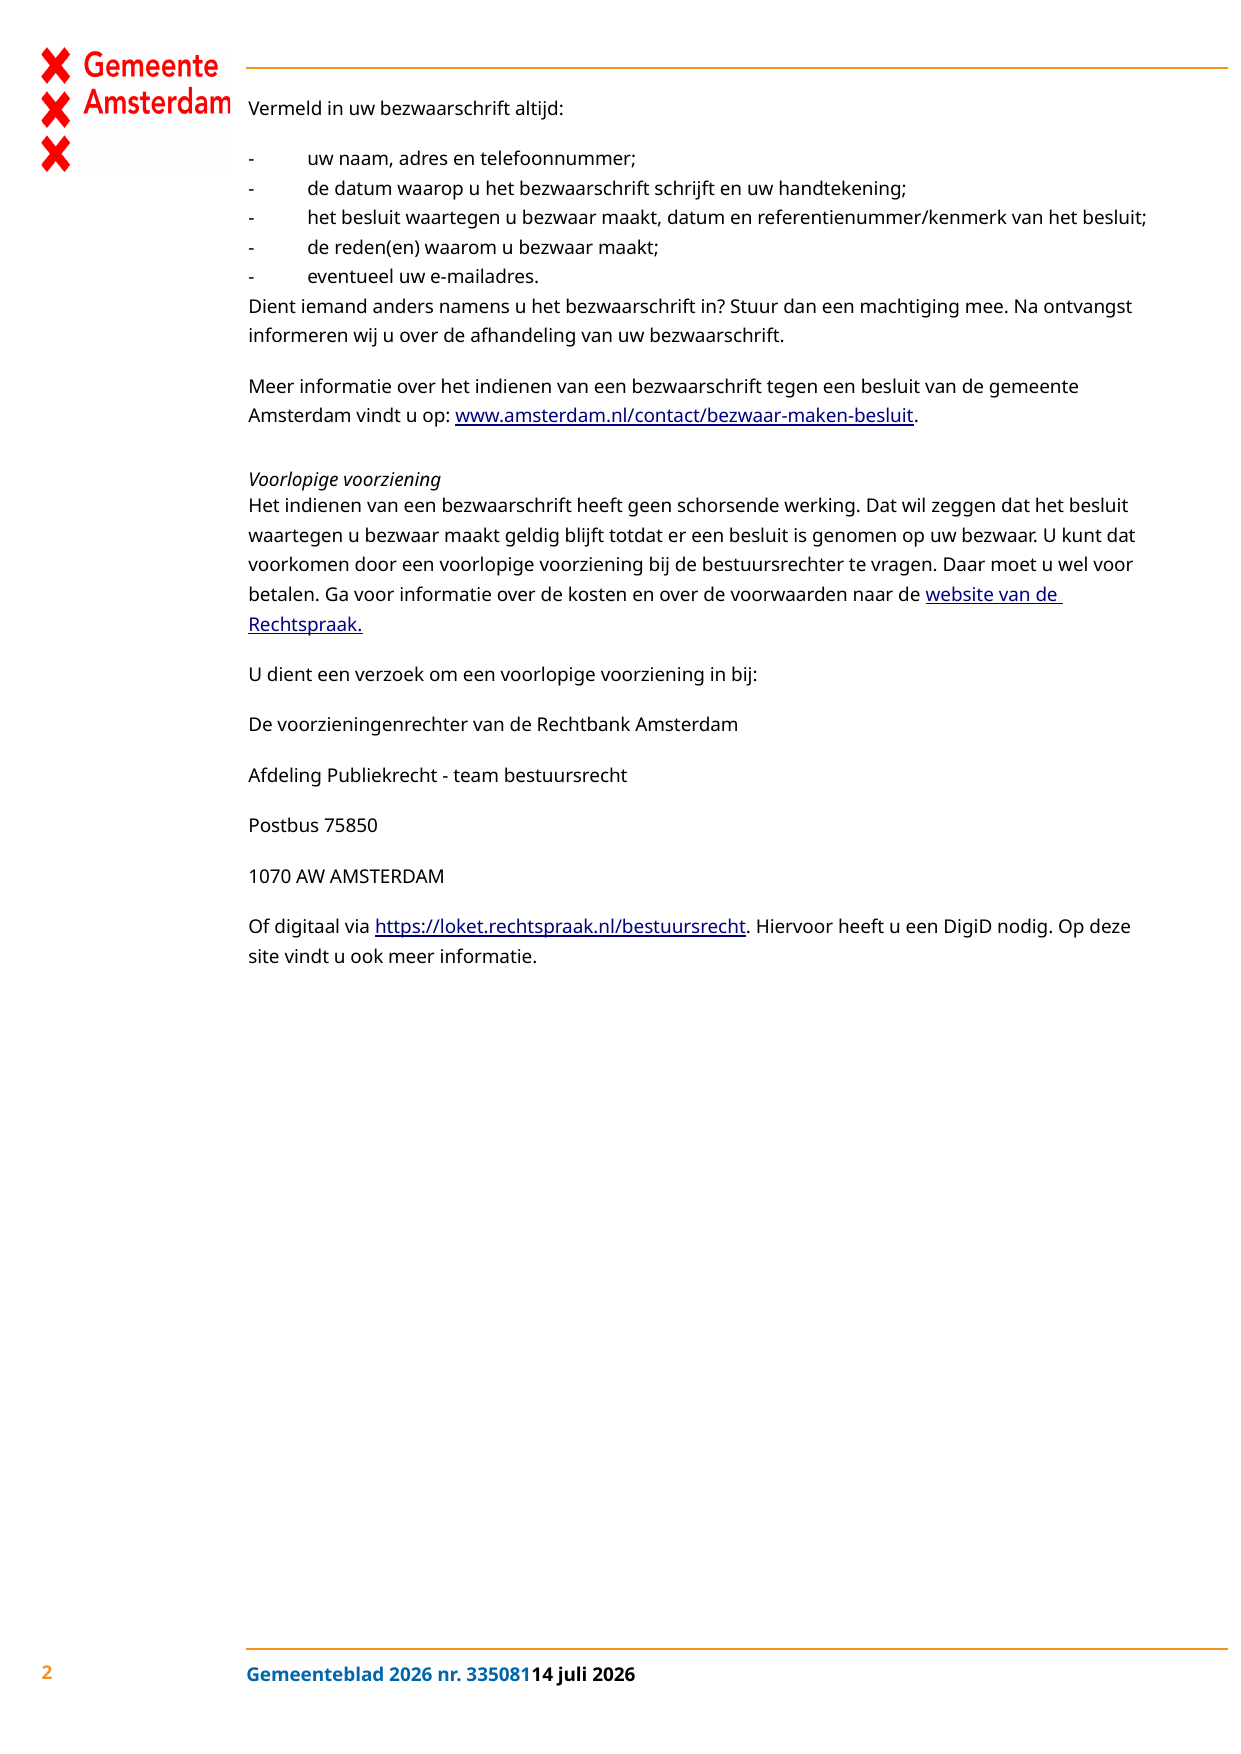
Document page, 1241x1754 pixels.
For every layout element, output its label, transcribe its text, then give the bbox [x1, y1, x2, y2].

text 1070 AW AMSTERDAM [248, 863, 1152, 888]
list de reden(en) waarom u bezwaar maakt; [248, 234, 1152, 260]
list het besluit waartegen u bezwaar maakt, datum en referentienummer/kenmerk van het besluit; [248, 204, 1152, 230]
picture [41, 47, 231, 172]
text Of digitaal via https://loket.rechtspraak.nl/bestuursrecht. Hiervoor heeft u een DigiD nodig. Op deze site vindt u ook meer informatie. [248, 913, 1152, 968]
text Vermeld in uw bezwaarschrift altijd: [248, 95, 1152, 121]
text U dient een verzoek om een voorlopige voorziening in bij: [248, 661, 1152, 687]
list de datum waarop u het bezwaarschrift schrijft en uw handtekening; [248, 175, 1152, 201]
text Afdeling Publiekrecht - team bestuursrecht [248, 762, 1152, 788]
list uw naam, adres en telefoonnummer; [248, 145, 1152, 171]
text De voorzieningenrechter van de Rechtbank Amsterdam [248, 712, 1152, 737]
text Postbus 75850 [248, 812, 1152, 838]
text Dient iemand anders namens u het bezwaarschrift in? Stuur dan een machtiging mee. Na ontvangst informeren wij u over de afhandeling van uw bezwaarschrift. [248, 293, 1152, 348]
text Het indienen van een bezwaarschrift heeft geen schorsende werking. Dat wil zeggen dat het besluit waartegen u bezwaar maakt geldig blijft totdat er een besluit is genomen op uw bezwaar. U kunt dat voorkomen door een voorlopige voorziening bij de bestuursrechter te vragen. Daar moet u wel voor betalen. Ga voor informatie over de kosten en over de voorwaarden naar de website van de Rechtspraak. [248, 492, 1152, 636]
text Meer informatie over het indienen van een bezwaarschrift tegen een besluit van de gemeente Amsterdam vindt u op: www.amsterdam.nl/contact/bezwaar-maken-besluit. [248, 373, 1152, 428]
text Voorlopige voorziening [248, 467, 1152, 492]
list eventueel uw e-mailadres. [248, 263, 1152, 289]
